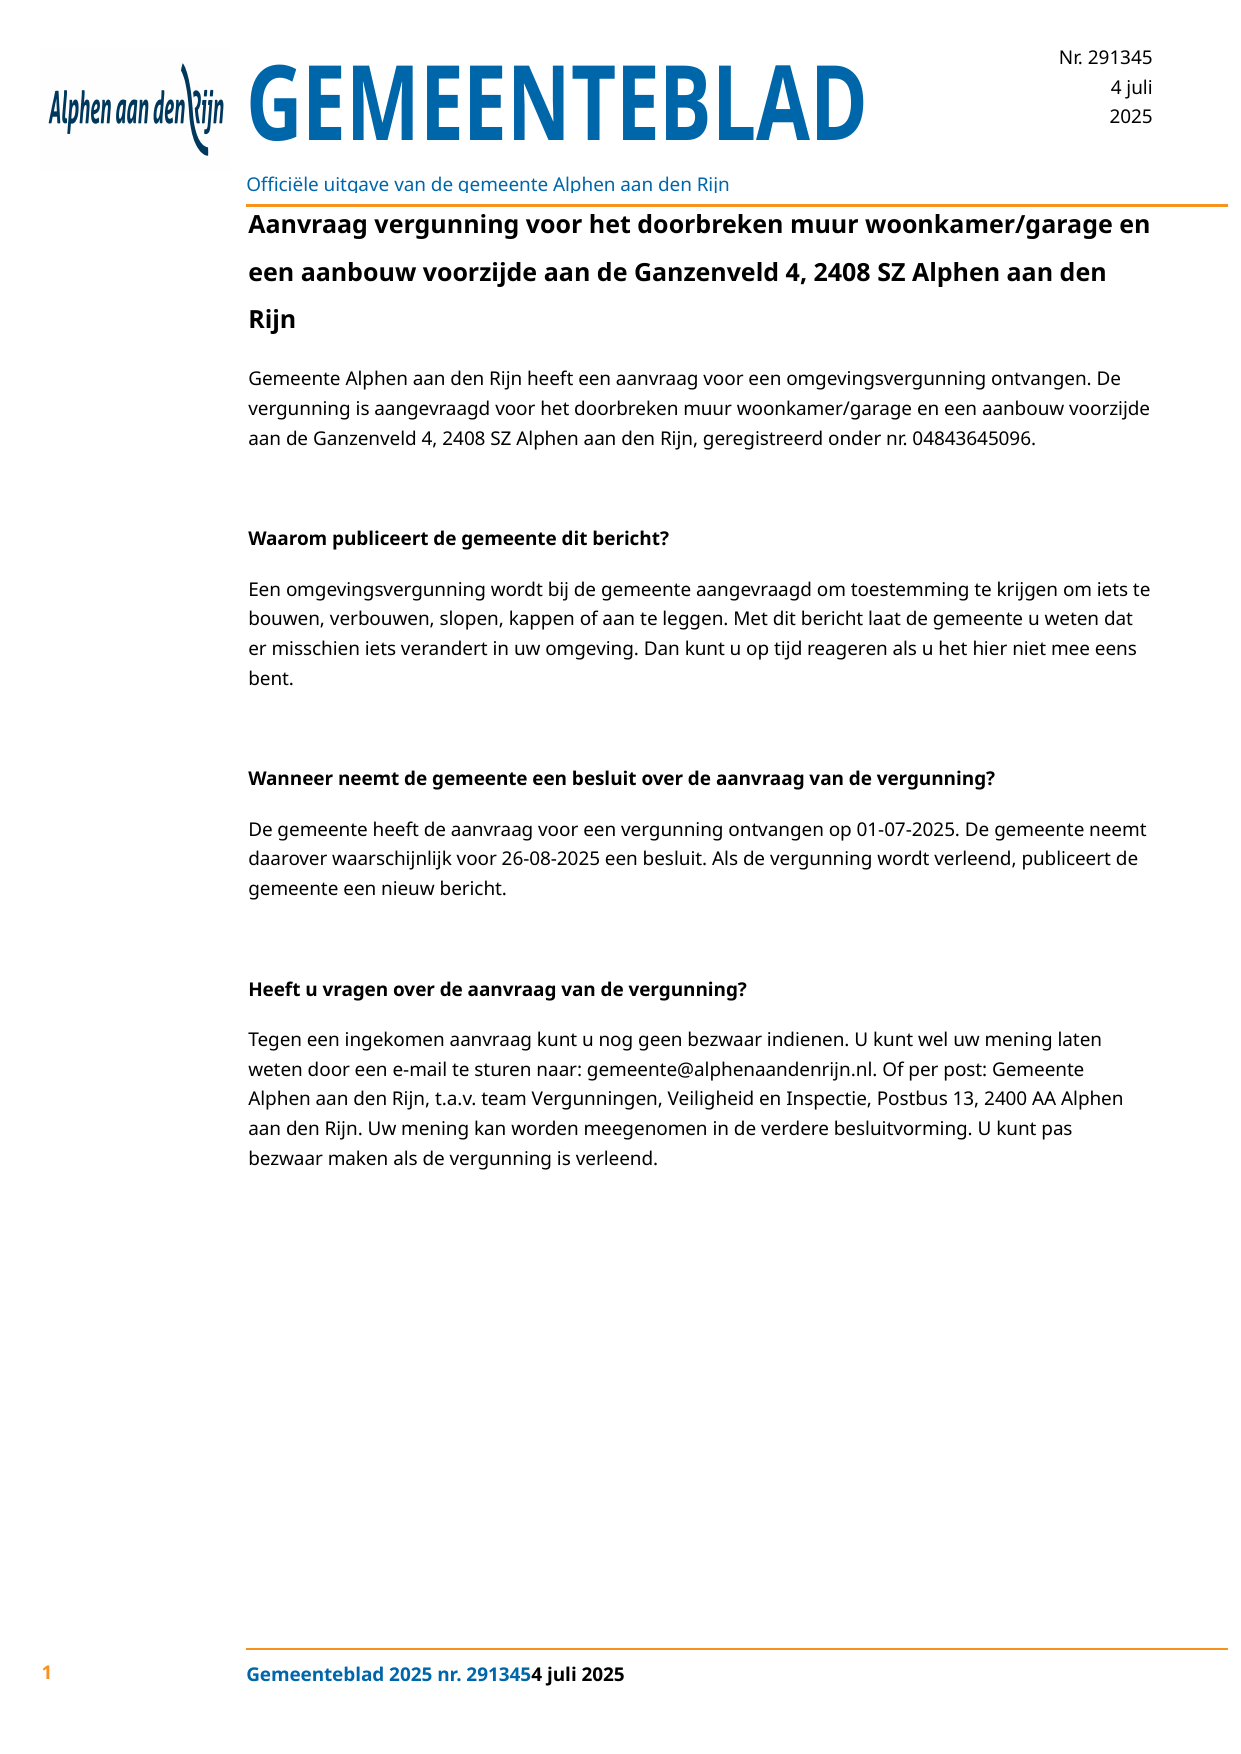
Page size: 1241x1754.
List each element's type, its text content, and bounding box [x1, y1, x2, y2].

text Tegen een ingekomen aanvraag kunt u nog geen bezwaar indienen. U kunt wel uw mening laten weten door een e-mail te sturen naar: gemeente@alphenaandenrijn.nl. Of per post: Gemeente Alphen aan den Rijn, t.a.v. team Vergunningen, Veiligheid en Inspectie, Postbus 13, 2400 AA Alphen aan den Rijn. Uw mening kan worden meegenomen in de verdere besluitvorming. U kunt pas bezwaar maken als de vergunning is verleend. [248, 1026, 1152, 1170]
picture [41, 47, 231, 172]
text De gemeente heeft de aanvraag voor een vergunning ontvangen op 01-07-2025. De gemeente neemt daarover waarschijnlijk voor 26-08-2025 een besluit. Als de vergunning wordt verleend, publiceert de gemeente een nieuw bericht. [248, 816, 1152, 901]
text Wanneer neemt de gemeente een besluit over de aanvraag van de vergunning? [248, 766, 1152, 791]
text Aanvraag vergunning voor het doorbreken muur woonkamer/garage en een aanbouw voorzijde aan de Ganzenveld 4, 2408 SZ Alphen aan den Rijn [248, 207, 1152, 336]
text Waarom publiceert de gemeente dit bericht? [248, 526, 1152, 551]
text Heeft u vragen over de aanvraag van de vergunning? [248, 976, 1152, 1002]
text Een omgevingsvergunning wordt bij de gemeente aangevraagd om toestemming te krijgen om iets te bouwen, verbouwen, slopen, kappen of aan te leggen. Met dit bericht laat de gemeente u weten dat er misschien iets verandert in uw omgeving. Dan kunt u op tijd reageren als u het hier niet mee eens bent. [248, 576, 1152, 690]
text Gemeente Alphen aan den Rijn heeft een aanvraag voor een omgevingsvergunning ontvangen. De vergunning is aangevraagd voor het doorbreken muur woonkamer/garage en een aanbouw voorzijde aan de Ganzenveld 4, 2408 SZ Alphen aan den Rijn, geregistreerd onder nr. 04843645096. [248, 366, 1152, 450]
